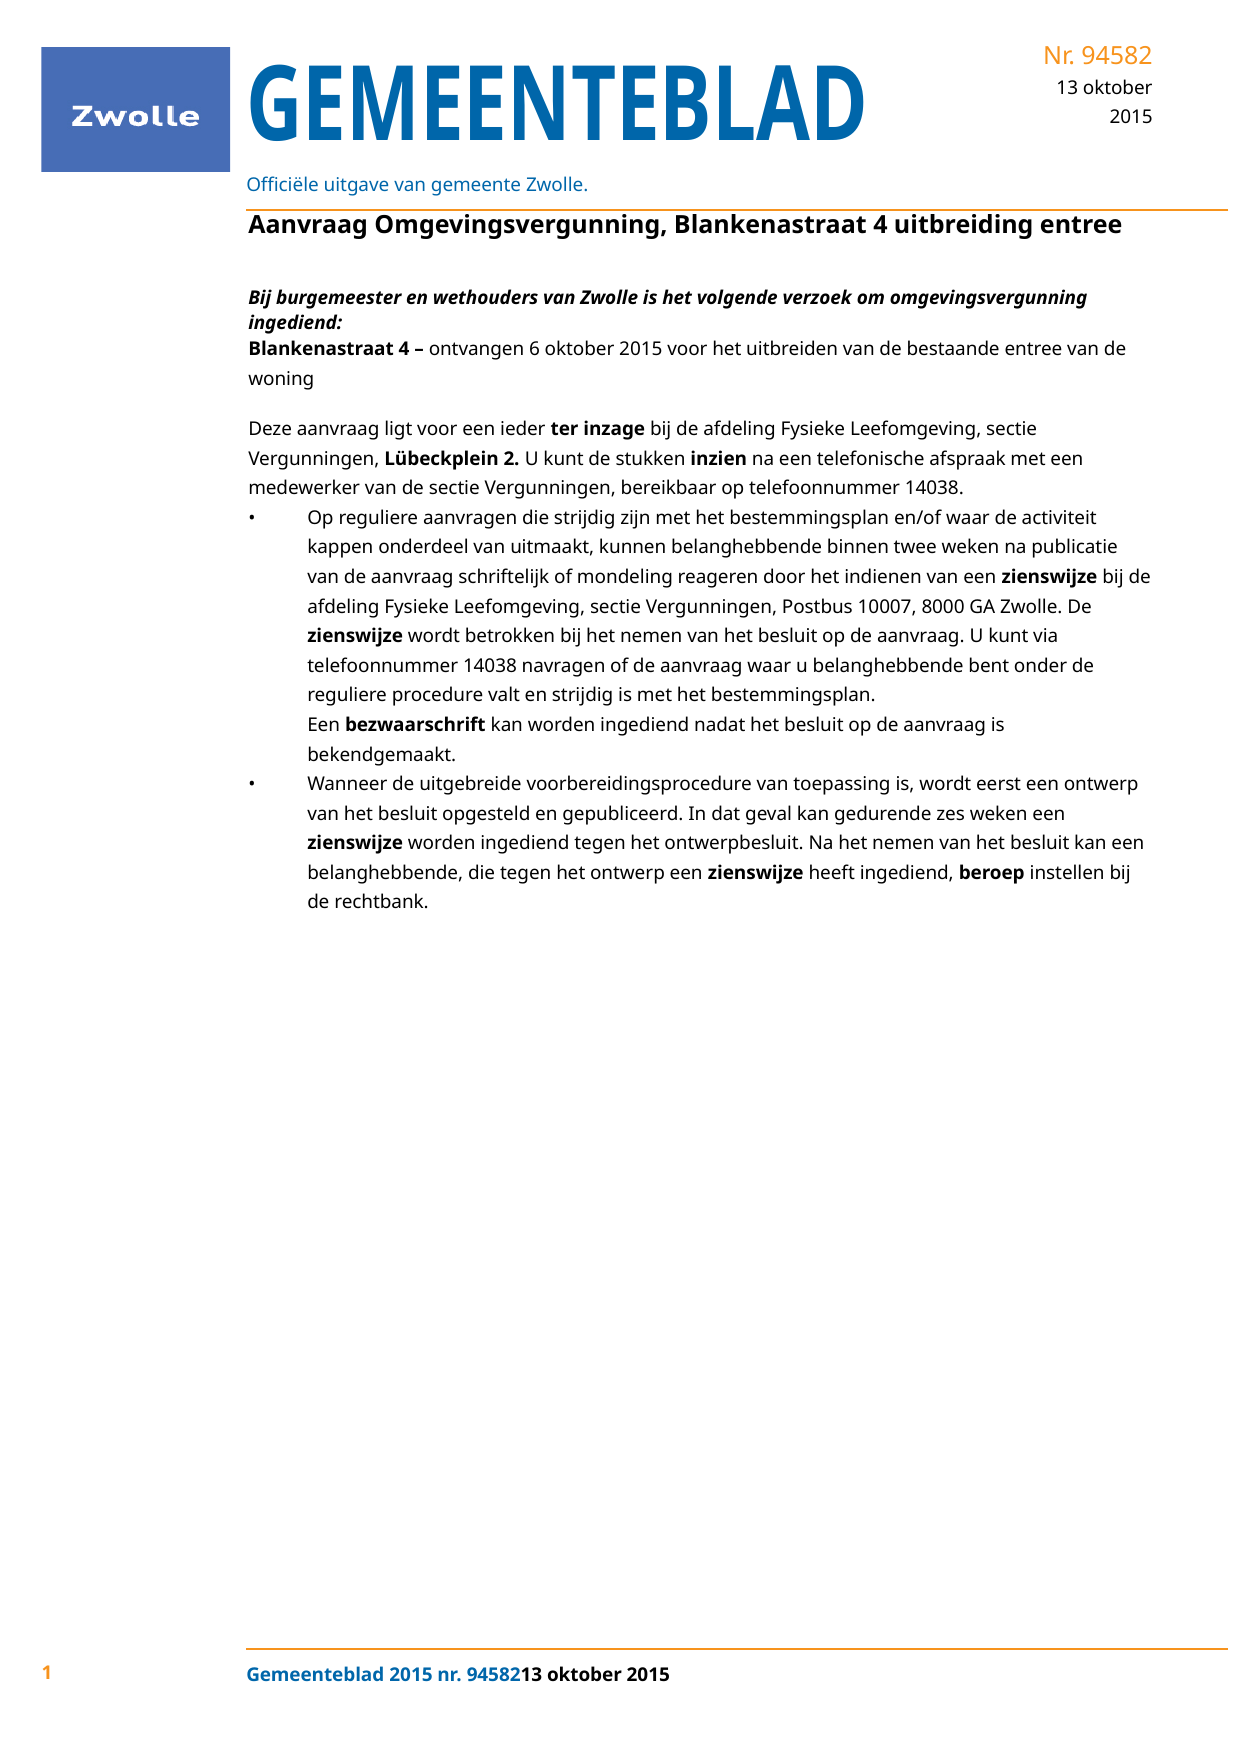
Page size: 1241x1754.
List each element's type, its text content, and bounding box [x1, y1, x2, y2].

list Een bezwaarschrift kan worden ingediend nadat het besluit op de aanvraag is bekendgemaakt. [248, 711, 1152, 766]
list Wanneer de uitgebreide voorbereidingsprocedure van toepassing is, wordt eerst een ontwerp van het besluit opgesteld en gepubliceerd. In dat geval kan gedurende zes weken een zienswijze worden ingediend tegen het ontwerpbesluit. Na het nemen van het besluit kan een belanghebbende, die tegen het ontwerp een zienswijze heeft ingediend, beroep instellen bij de rechtbank. [248, 770, 1152, 914]
list Op reguliere aanvragen die strijdig zijn met het bestemmingsplan en/of waar de activiteit kappen onderdeel van uitmaakt, kunnen belanghebbende binnen twee weken na publicatie van de aanvraag schriftelijk of mondeling reageren door het indienen van een zienswijze bij de afdeling Fysieke Leefomgeving, sectie Vergunningen, Postbus 10007, 8000 GA Zwolle. De zienswijze wordt betrokken bij het nemen van het besluit op de aanvraag. U kunt via telefoonnummer 14038 navragen of de aanvraag waar u belanghebbende bent onder de reguliere procedure valt en strijdig is met het bestemmingsplan. [248, 504, 1152, 707]
text Bij burgemeester en wethouders van Zwolle is het volgende verzoek om omgevingsvergunning ingediend: [248, 284, 1152, 335]
text Aanvraag Omgevingsvergunning, Blankenastraat 4 uitbreiding entree [248, 211, 1152, 241]
text Blankenastraat 4 – ontvangen 6 oktober 2015 voor het uitbreiden van de bestaande entree van de woning [248, 335, 1152, 391]
text Deze aanvraag ligt voor een ieder ter inzage bij de afdeling Fysieke Leefomgeving, sectie Vergunningen, Lübeckplein 2. U kunt de stukken inzien na een telefonische afspraak met een medewerker van de sectie Vergunningen, bereikbaar op telefoonnummer 14038. [248, 415, 1152, 500]
picture [41, 47, 231, 172]
